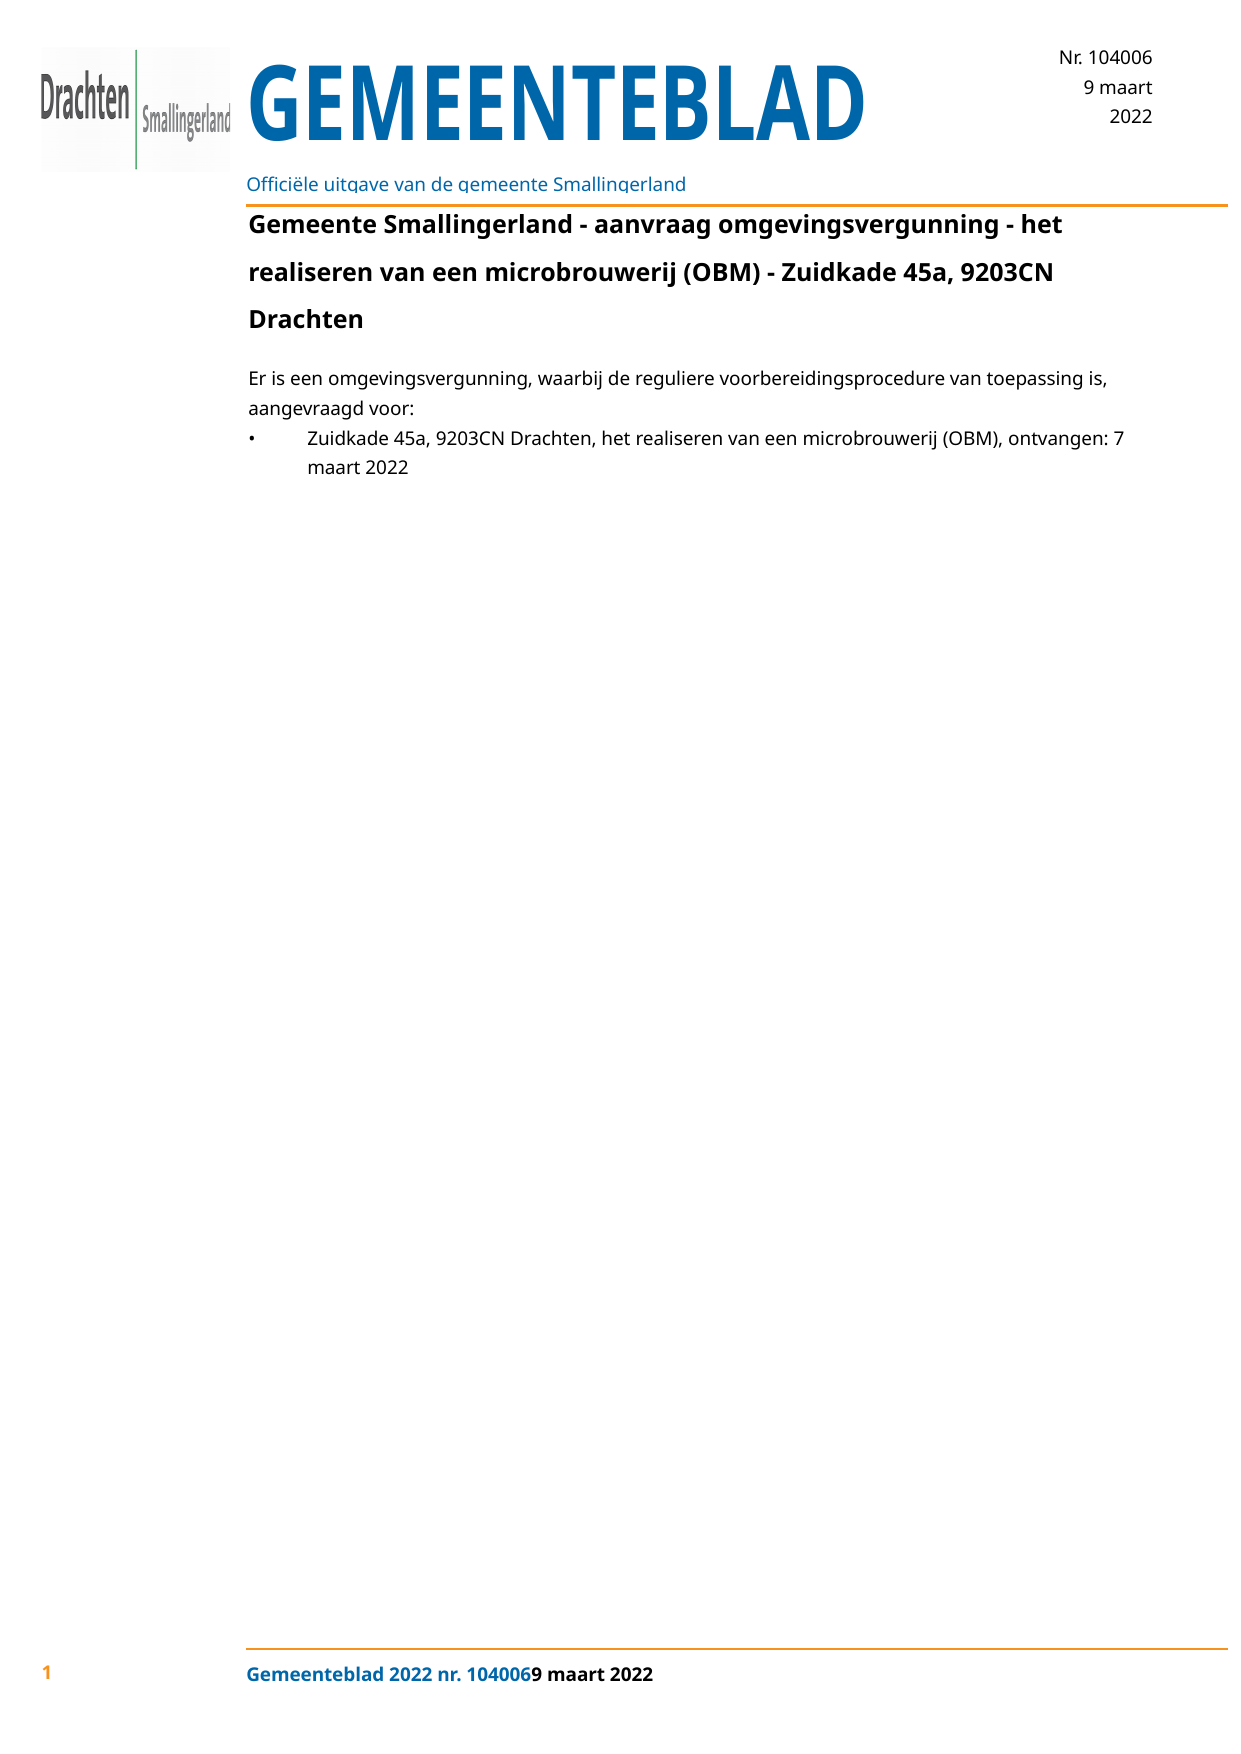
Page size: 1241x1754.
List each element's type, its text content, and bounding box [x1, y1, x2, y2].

text Gemeente Smallingerland - aanvraag omgevingsvergunning - het realiseren van een microbrouwerij (OBM) - Zuidkade 45a, 9203CN Drachten [248, 207, 1152, 336]
text Er is een omgevingsvergunning, waarbij de reguliere voorbereidingsprocedure van toepassing is, aangevraagd voor: [248, 366, 1152, 421]
picture [41, 47, 231, 172]
list Zuidkade 45a, 9203CN Drachten, het realiseren van een microbrouwerij (OBM), ontvangen: 7 maart 2022 [248, 425, 1152, 480]
